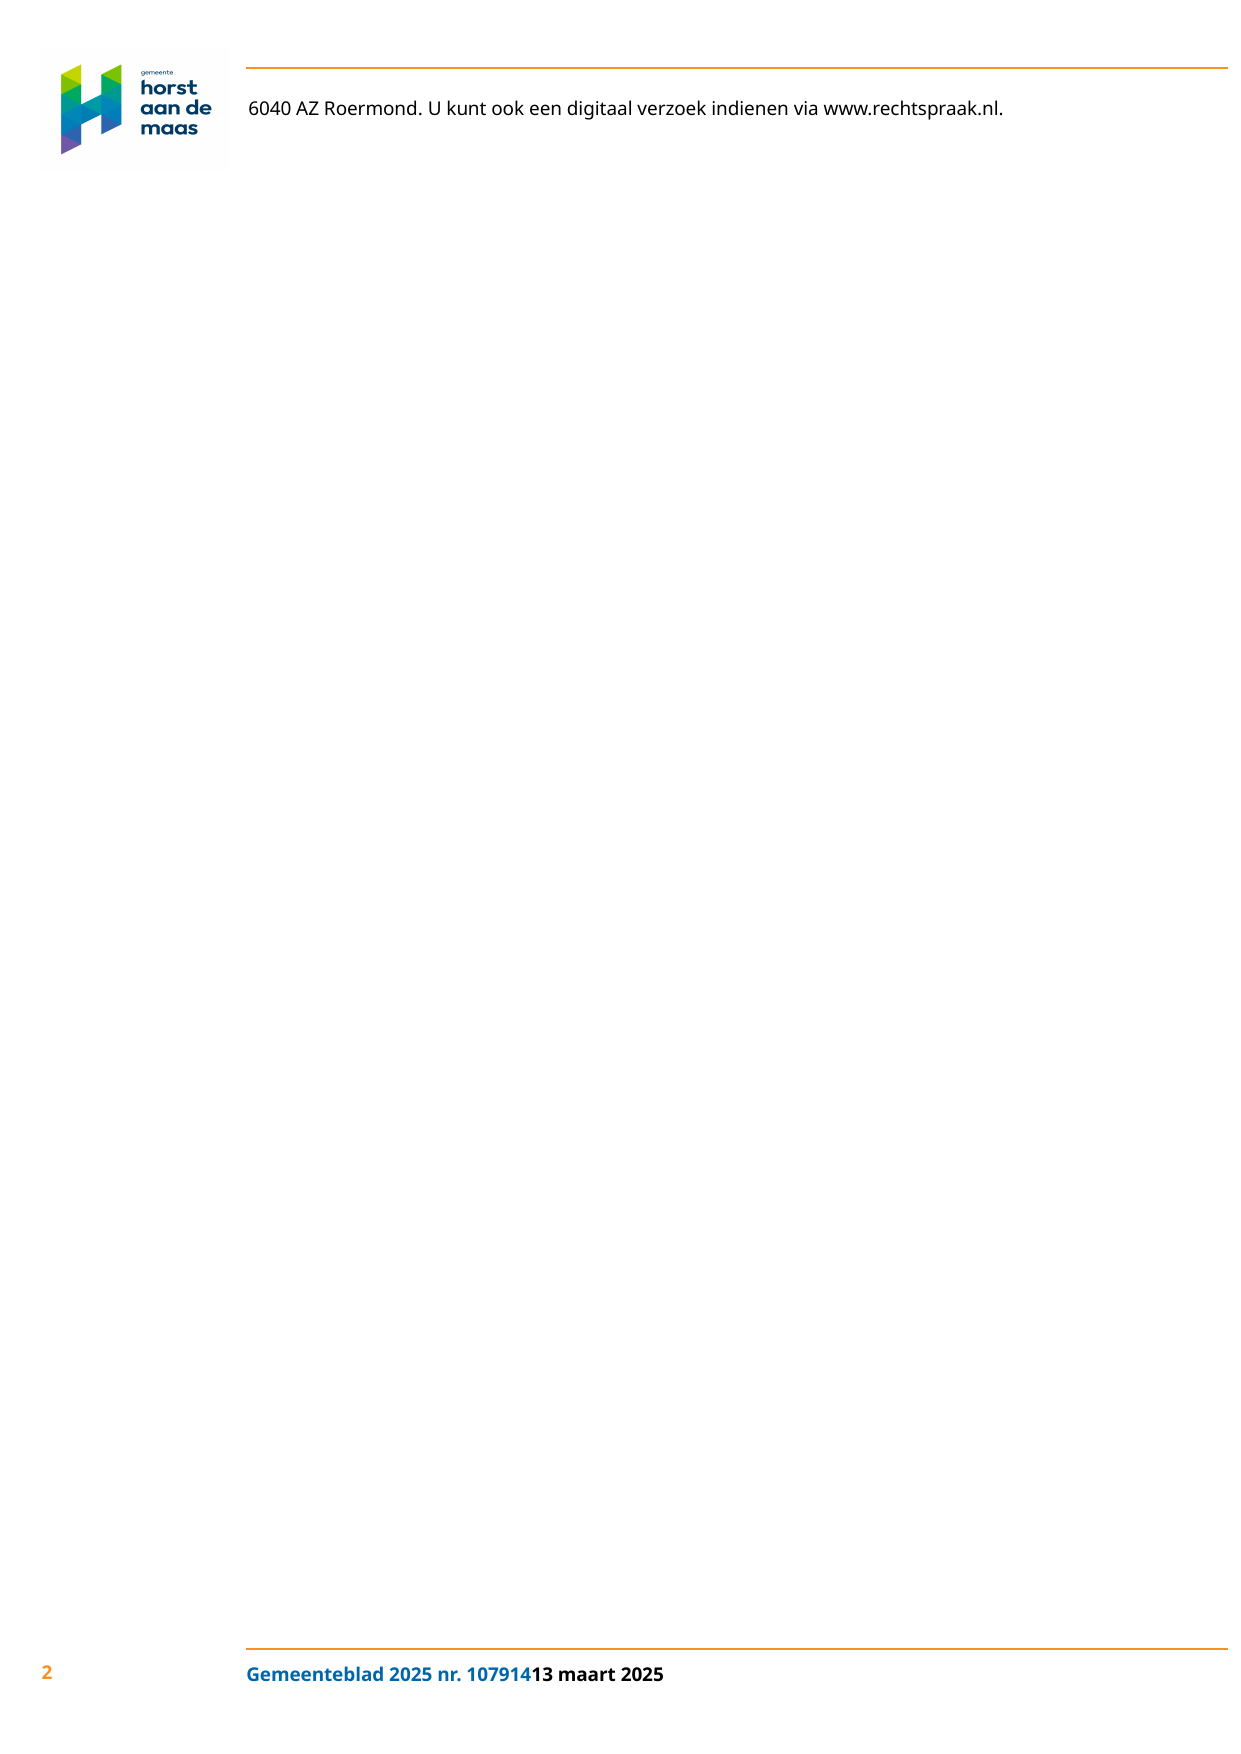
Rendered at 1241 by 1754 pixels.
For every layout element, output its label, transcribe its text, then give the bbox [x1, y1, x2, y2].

picture [41, 47, 231, 172]
text 6040 AZ Roermond. U kunt ook een digitaal verzoek indienen via www.rechtspraak.nl. [248, 95, 1152, 121]
